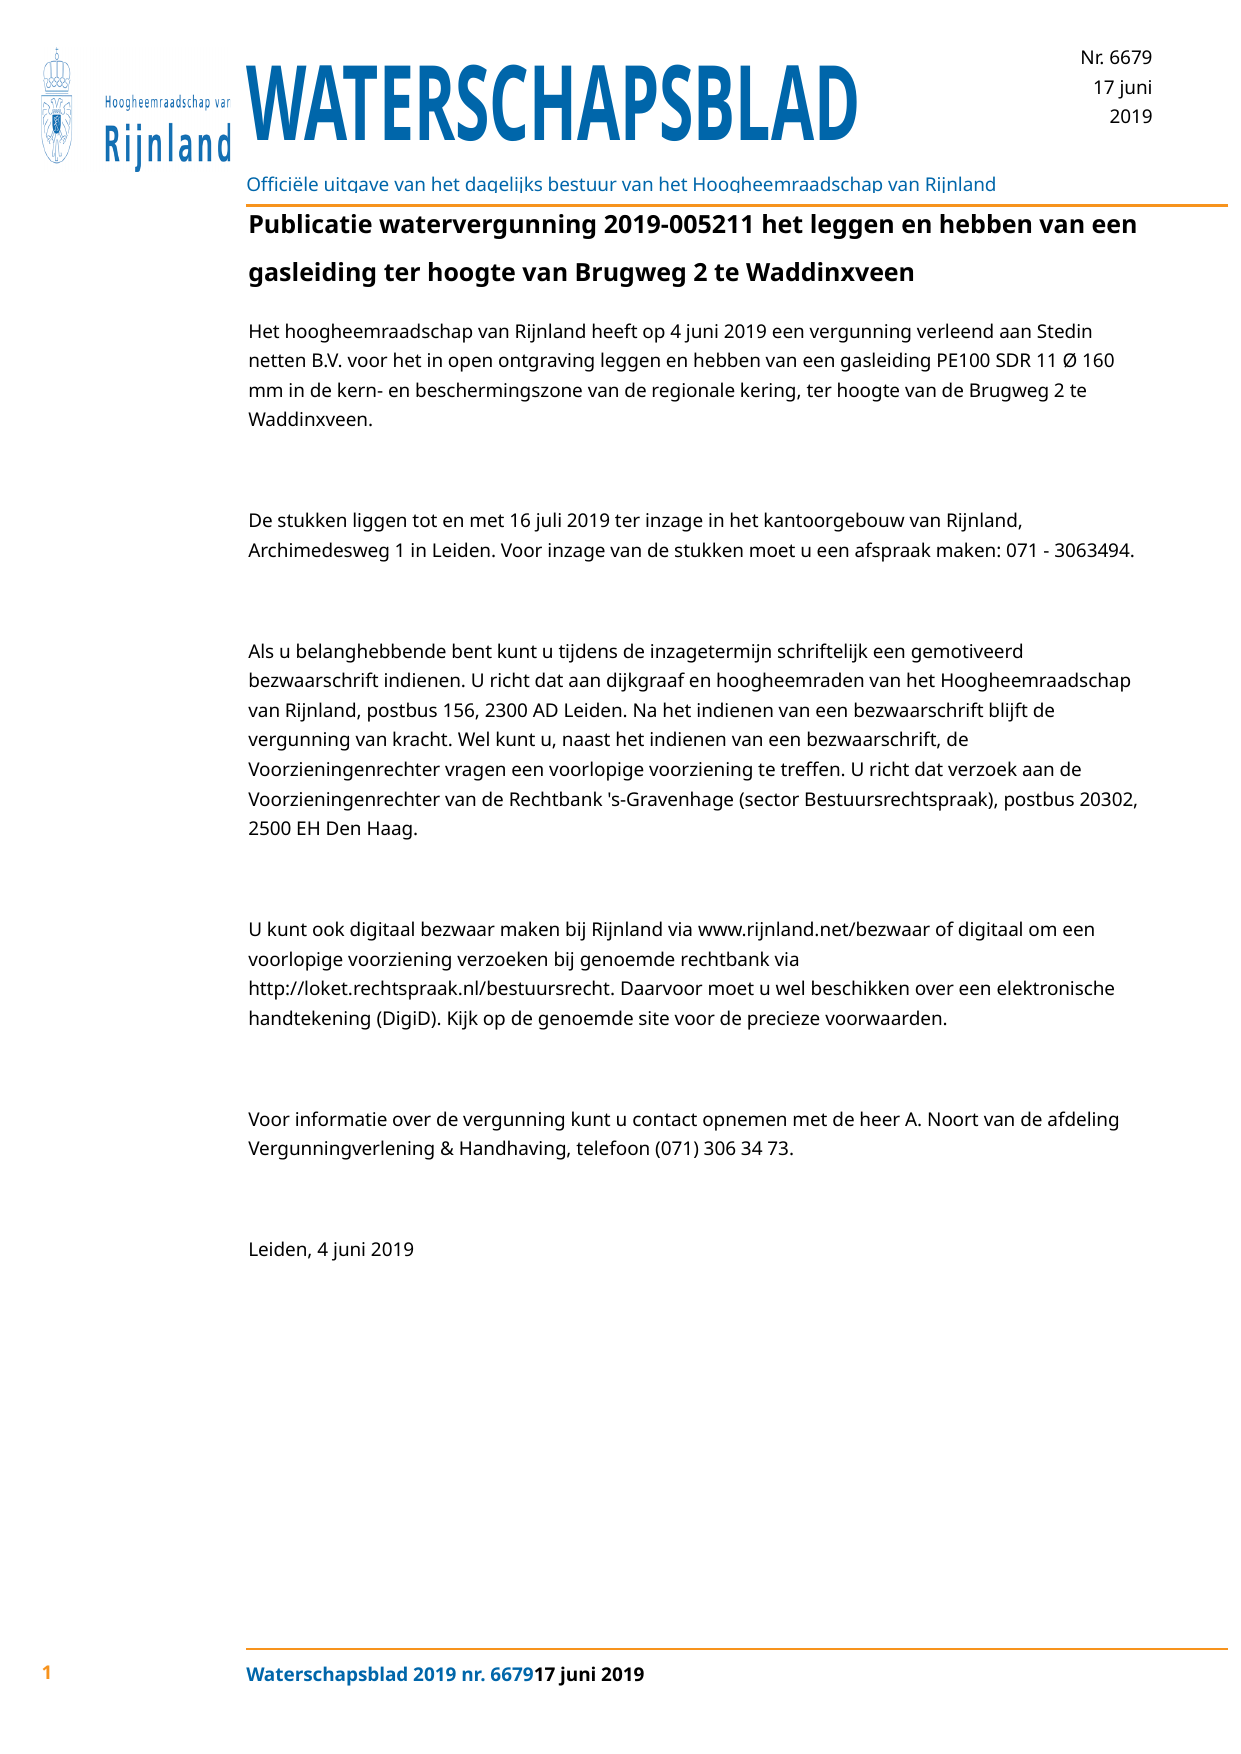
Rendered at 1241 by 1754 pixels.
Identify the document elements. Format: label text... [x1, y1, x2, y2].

text Als u belanghebbende bent kunt u tijdens de inzagetermijn schriftelijk een gemotiveerd bezwaarschrift indienen. U richt dat aan dijkgraaf en hoogheemraden van het Hoogheemraadschap van Rijnland, postbus 156, 2300 AD Leiden. Na het indienen van een bezwaarschrift blijft de vergunning van kracht. Wel kunt u, naast het indienen van een bezwaarschrift, de Voorzieningenrechter vragen een voorlopige voorziening te treffen. U richt dat verzoek aan de Voorzieningenrechter van de Rechtbank 's-Gravenhage (sector Bestuursrechtspraak), postbus 20302, 2500 EH Den Haag. [248, 638, 1152, 841]
text Publicatie watervergunning 2019-005211 het leggen en hebben van een gasleiding ter hoogte van Brugweg 2 te Waddinxveen [248, 207, 1152, 288]
text Voor informatie over de vergunning kunt u contact opnemen met de heer A. Noort van de afdeling Vergunningverlening & Handhaving, telefoon (071) 306 34 73. [248, 1106, 1152, 1161]
picture [41, 47, 231, 172]
text U kunt ook digitaal bezwaar maken bij Rijnland via www.rijnland.net/bezwaar of digitaal om een voorlopige voorziening verzoeken bij genoemde rechtbank via http://loket.rechtspraak.nl/bestuursrecht. Daarvoor moet u wel beschikken over een elektronische handtekening (DigiD). Kijk op de genoemde site voor de precieze voorwaarden. [248, 916, 1152, 1031]
text Het hoogheemraadschap van Rijnland heeft op 4 juni 2019 een vergunning verleend aan Stedin netten B.V. voor het in open ontgraving leggen en hebben van een gasleiding PE100 SDR 11 Ø 160 mm in de kern- en beschermingszone van de regionale kering, ter hoogte van de Brugweg 2 te Waddinxveen. [248, 318, 1152, 432]
text De stukken liggen tot en met 16 juli 2019 ter inzage in het kantoorgebouw van Rijnland, Archimedesweg 1 in Leiden. Voor inzage van de stukken moet u een afspraak maken: 071 - 3063494. [248, 507, 1152, 563]
text Leiden, 4 juni 2019 [248, 1236, 1152, 1262]
